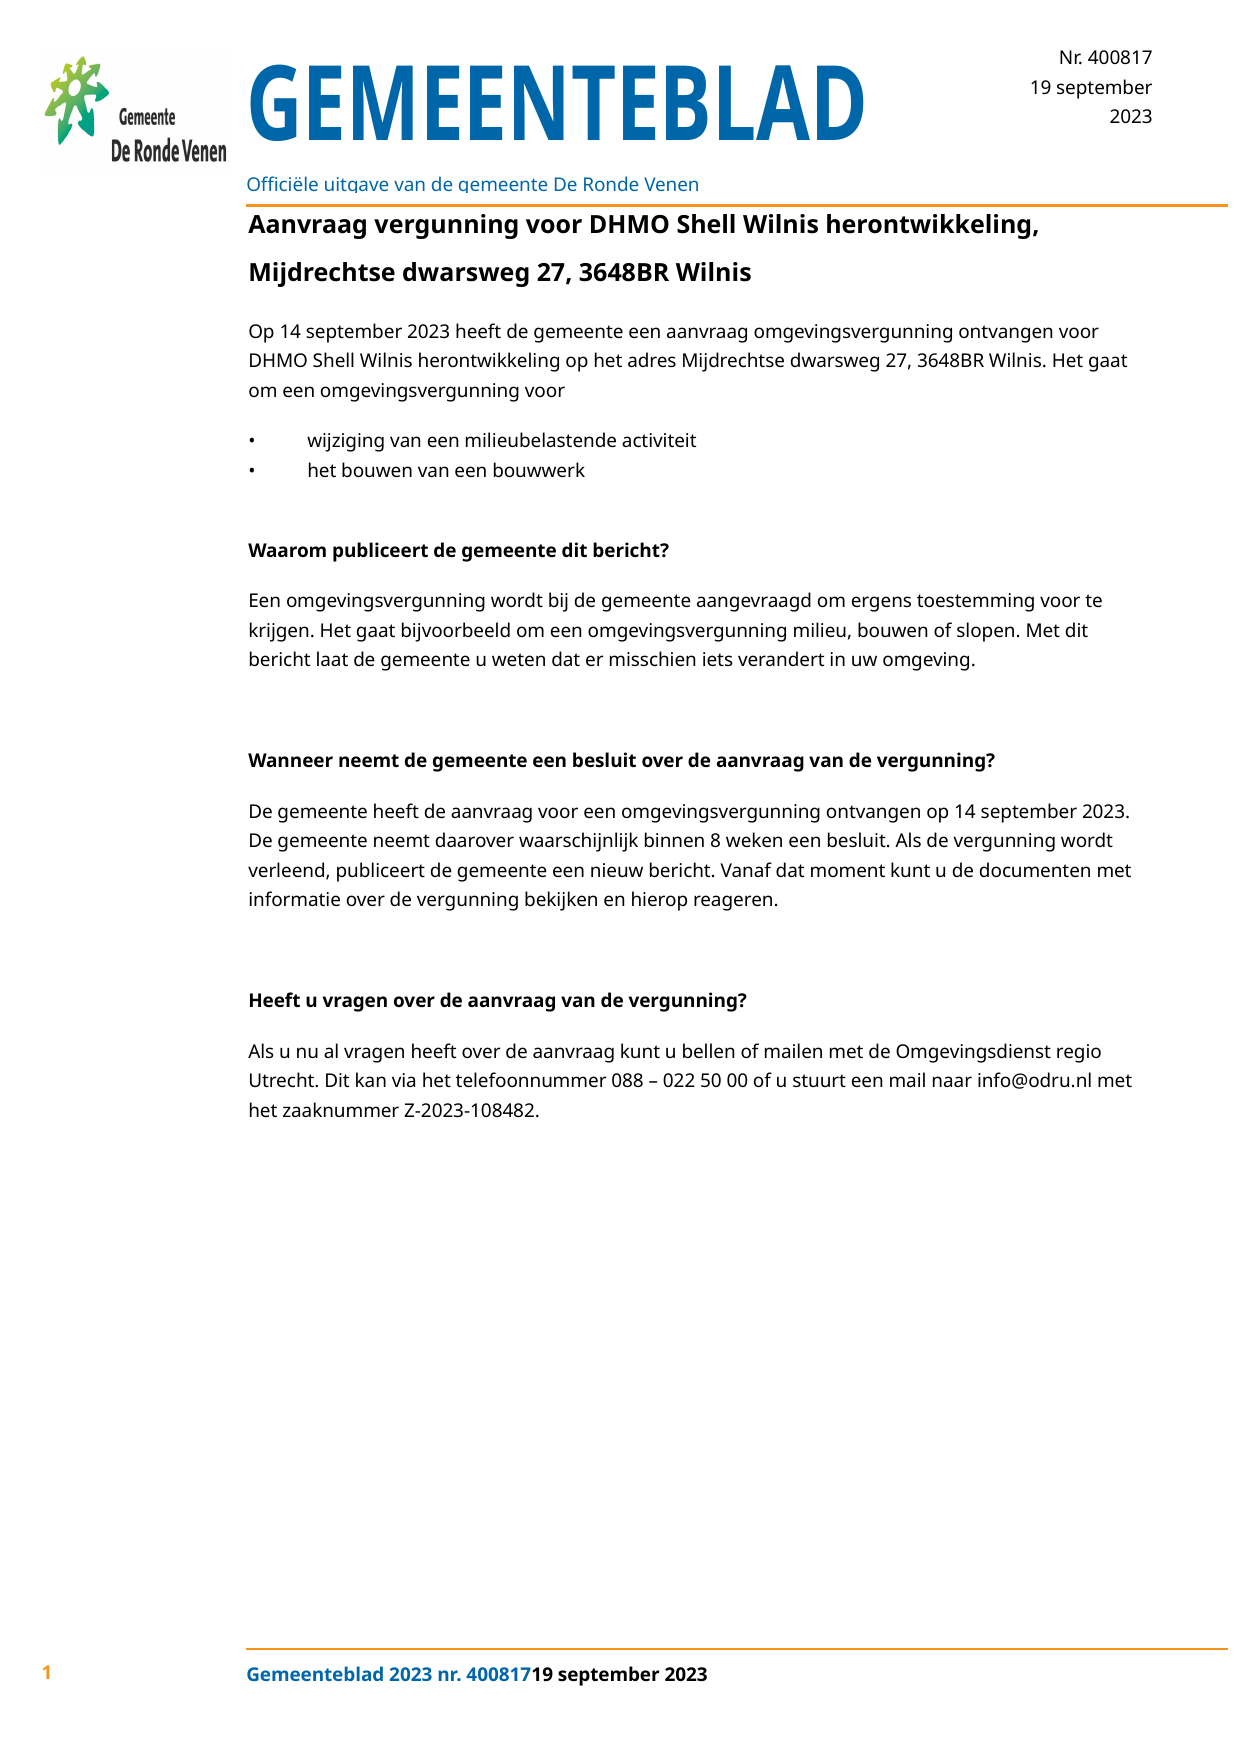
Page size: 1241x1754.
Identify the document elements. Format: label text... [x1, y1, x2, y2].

text Op 14 september 2023 heeft de gemeente een aanvraag omgevingsvergunning ontvangen voor DHMO Shell Wilnis herontwikkeling op het adres Mijdrechtse dwarsweg 27, 3648BR Wilnis. Het gaat om een omgevingsvergunning voor [248, 318, 1152, 403]
text Wanneer neemt de gemeente een besluit over de aanvraag van de vergunning? [248, 747, 1152, 773]
text De gemeente heeft de aanvraag voor een omgevingsvergunning ontvangen op 14 september 2023. De gemeente neemt daarover waarschijnlijk binnen 8 weken een besluit. Als de vergunning wordt verleend, publiceert de gemeente een nieuw bericht. Vanaf dat moment kunt u de documenten met informatie over de vergunning bekijken en hierop reageren. [248, 798, 1152, 912]
picture [41, 47, 231, 172]
text Waarom publiceert de gemeente dit bericht? [248, 537, 1152, 563]
text Heeft u vragen over de aanvraag van de vergunning? [248, 987, 1152, 1013]
list het bouwen van een bouwwerk [248, 457, 1152, 483]
text Als u nu al vragen heeft over de aanvraag kunt u bellen of mailen met de Omgevingsdienst regio Utrecht. Dit kan via het telefoonnummer 088 – 022 50 00 of u stuurt een mail naar info@odru.nl met het zaaknummer Z-2023-108482. [248, 1038, 1152, 1123]
text Aanvraag vergunning voor DHMO Shell Wilnis herontwikkeling, Mijdrechtse dwarsweg 27, 3648BR Wilnis [248, 207, 1152, 288]
text Een omgevingsvergunning wordt bij de gemeente aangevraagd om ergens toestemming voor te krijgen. Het gaat bijvoorbeeld om een omgevingsvergunning milieu, bouwen of slopen. Met dit bericht laat de gemeente u weten dat er misschien iets verandert in uw omgeving. [248, 587, 1152, 672]
list wijziging van een milieubelastende activiteit [248, 427, 1152, 453]
